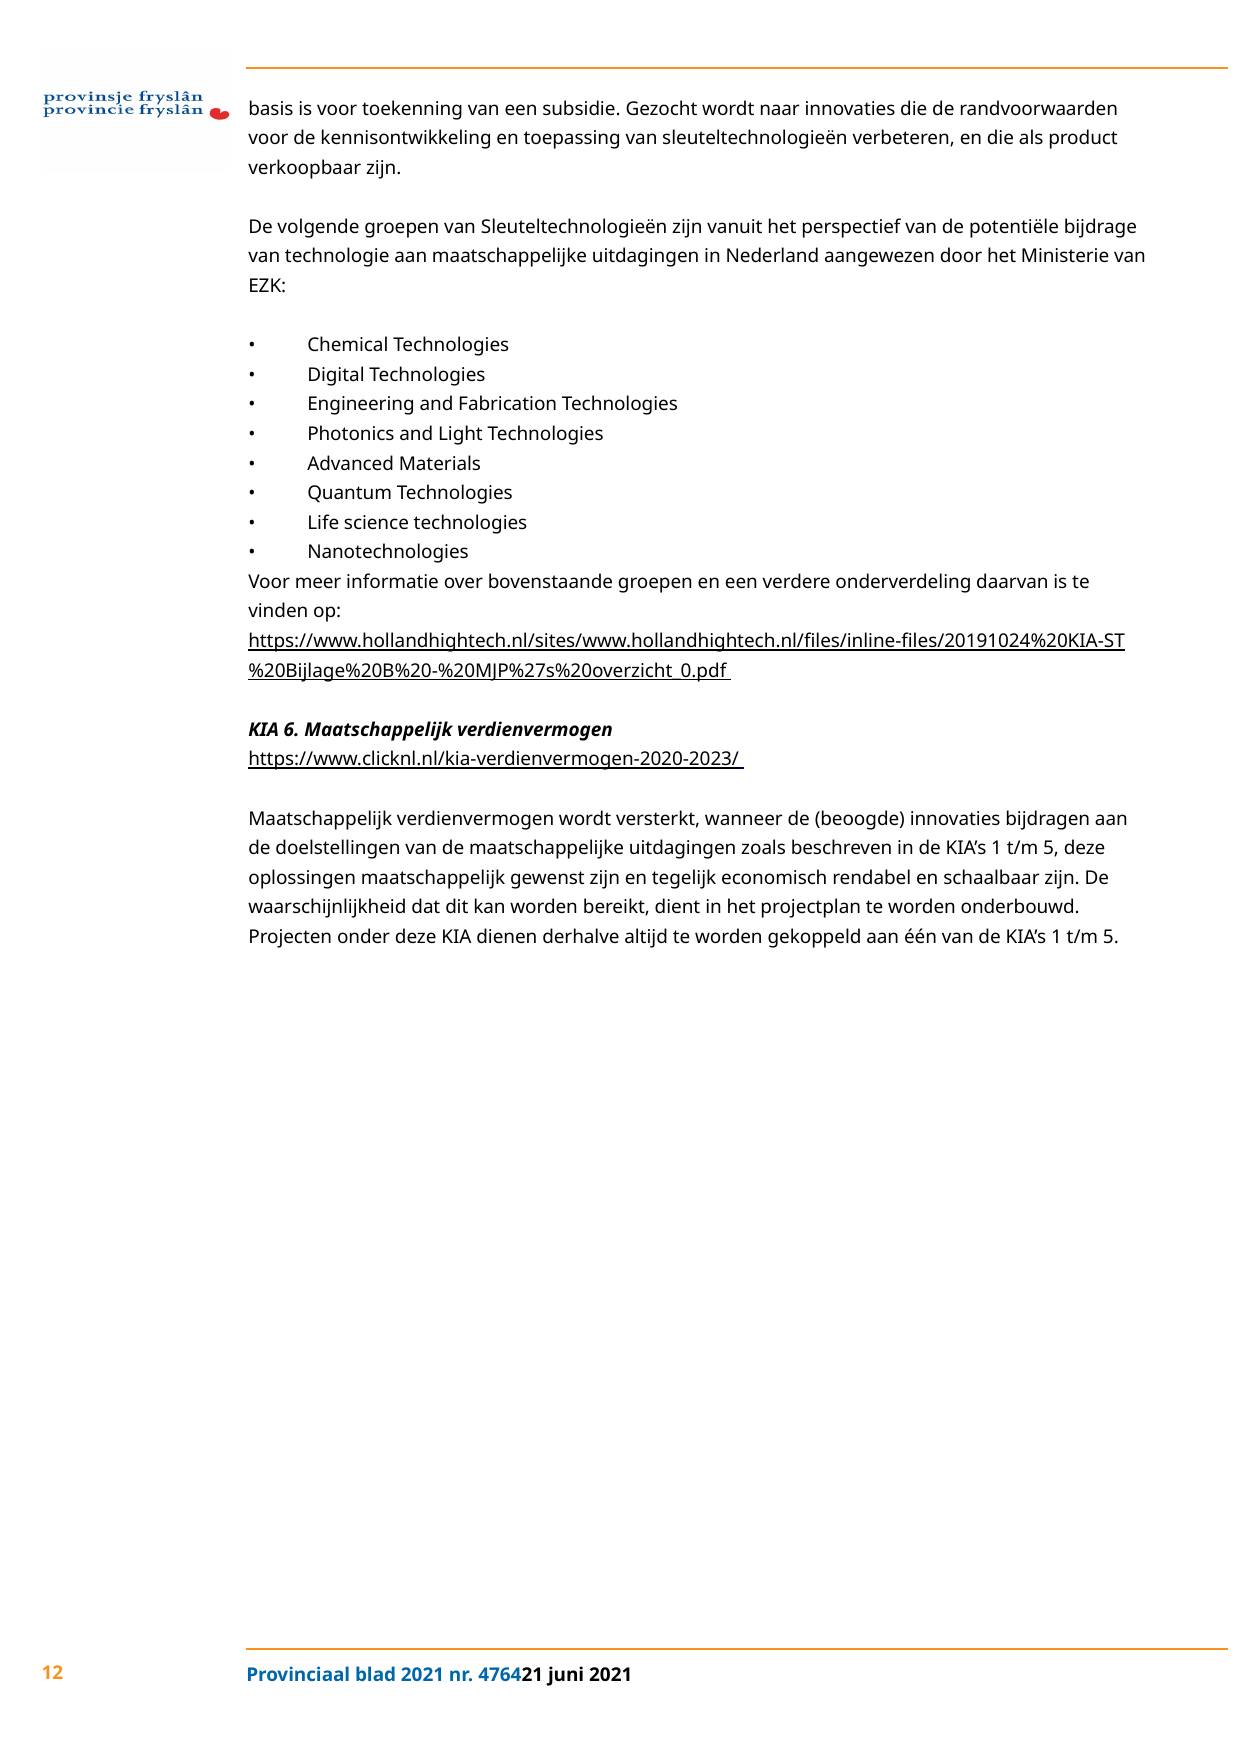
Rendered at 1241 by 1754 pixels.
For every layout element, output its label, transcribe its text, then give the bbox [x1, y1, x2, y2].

text https://www.clicknl.nl/kia-verdienvermogen-2020-2023/ [248, 746, 1152, 771]
list Life science technologies [248, 509, 1152, 535]
text Voor meer informatie over bovenstaande groepen en een verdere onderverdeling daarvan is te vinden op: [248, 568, 1152, 623]
text basis is voor toekenning van een subsidie. Gezocht wordt naar innovaties die de randvoorwaarden voor de kennisontwikkeling en toepassing van sleuteltechnologieën verbeteren, en die als product verkoopbaar zijn. [248, 95, 1152, 180]
list Engineering and Fabrication Technologies [248, 391, 1152, 416]
list Digital Technologies [248, 361, 1152, 387]
text De volgende groepen van Sleuteltechnologieën zijn vanuit het perspectief van de potentiële bijdrage van technologie aan maatschappelijke uitdagingen in Nederland aangewezen door het Ministerie van EZK: [248, 213, 1152, 298]
list Photonics and Light Technologies [248, 420, 1152, 446]
text Maatschappelijk verdienvermogen wordt versterkt, wanneer de (beoogde) innovaties bijdragen aan de doelstellingen van de maatschappelijke uitdagingen zoals beschreven in de KIA’s 1 t/m 5, deze oplossingen maatschappelijk gewenst zijn en tegelijk economisch rendabel en schaalbaar zijn. De waarschijnlijkheid dat dit kan worden bereikt, dient in het projectplan te worden onderbouwd. Projecten onder deze KIA dienen derhalve altijd te worden gekoppeld aan één van de KIA’s 1 t/m 5. [248, 805, 1152, 949]
list Chemical Technologies [248, 331, 1152, 357]
picture [41, 47, 231, 172]
list Advanced Materials [248, 450, 1152, 476]
list Quantum Technologies [248, 479, 1152, 505]
text https://www.hollandhightech.nl/sites/www.hollandhightech.nl/files/inline-files/20191024%20KIA-ST%20Bijlage%20B%20-%20MJP%27s%20overzicht_0.pdf [248, 627, 1152, 683]
text KIA 6. Maatschappelijk verdienvermogen [248, 716, 1152, 742]
list Nanotechnologies [248, 538, 1152, 564]
